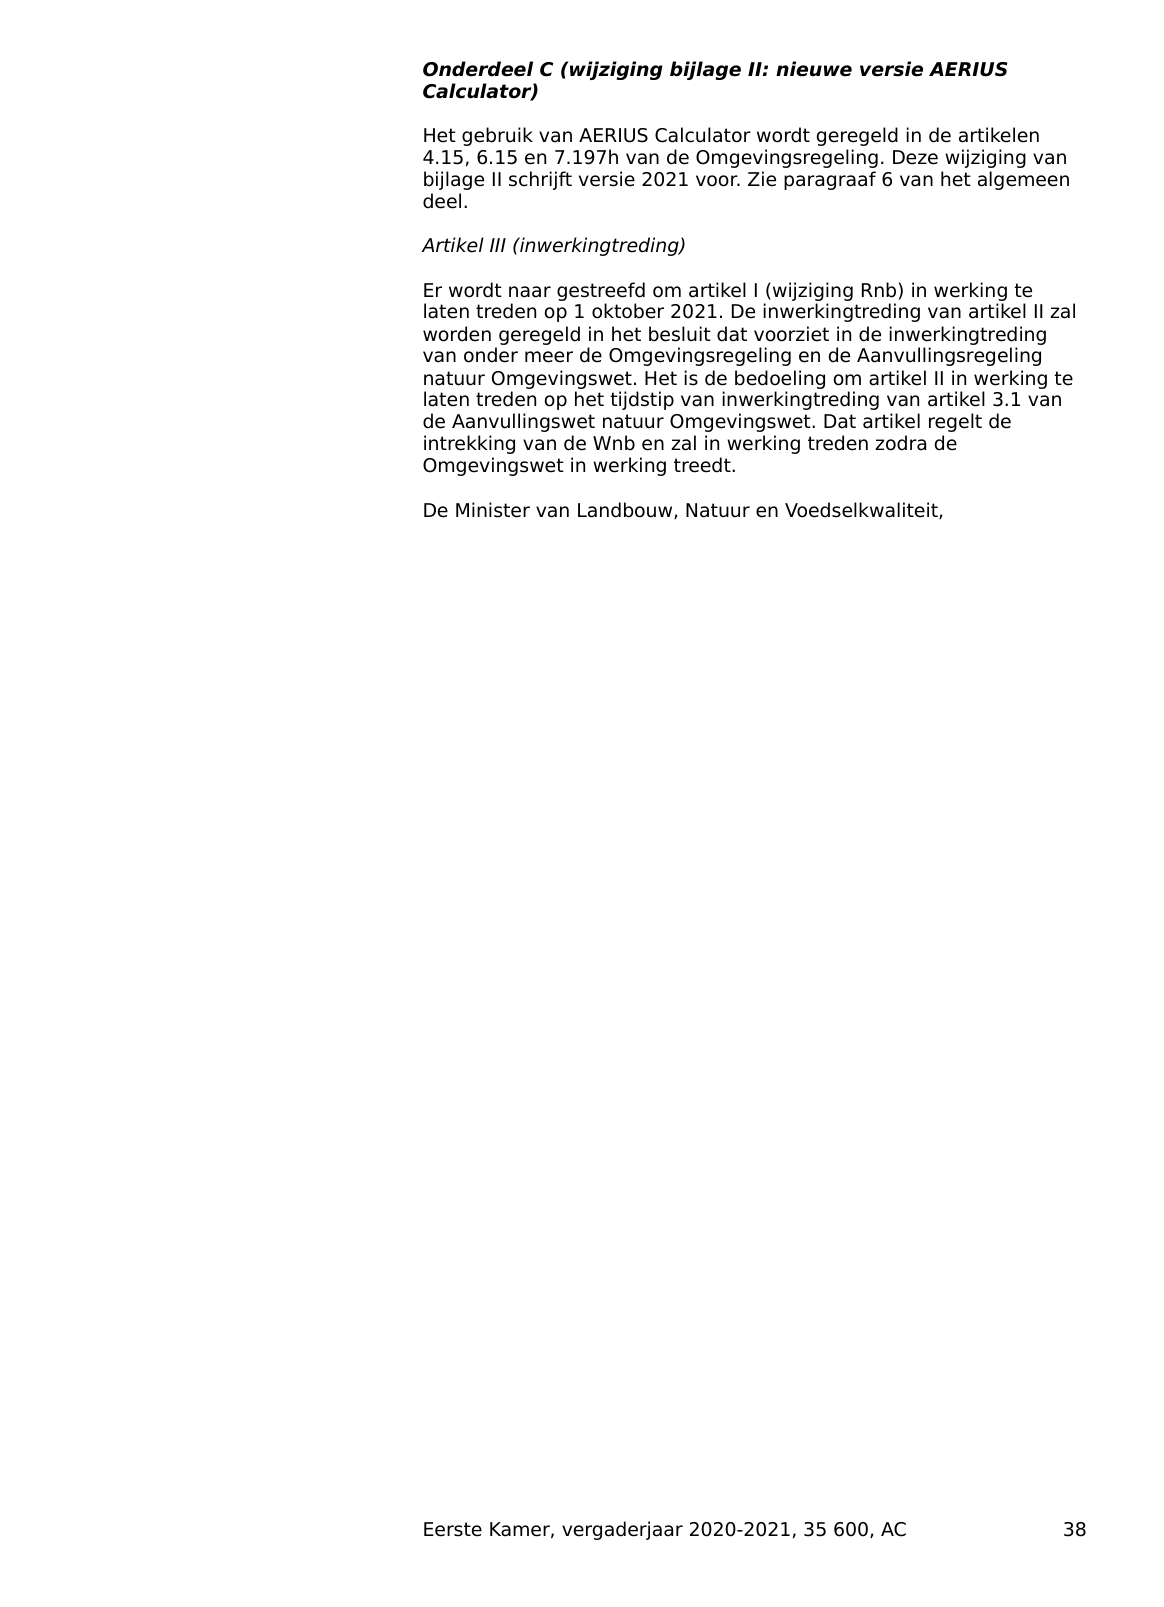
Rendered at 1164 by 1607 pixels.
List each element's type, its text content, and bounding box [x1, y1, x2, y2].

subtitle Artikel III (inwerkingtreding) [422, 235, 1087, 257]
subtitle Onderdeel C (wijziging bijlage II: nieuwe versie AERIUS Calculator) [422, 59, 1087, 103]
text Het gebruik van AERIUS Calculator wordt geregeld in de artikelen 4.15, 6.15 en 7.197h van de Omgevingsregeling. Deze wijziging van bijlage II schrijft versie 2021 voor. Zie paragraaf 6 van het algemeen deel. [422, 125, 1087, 213]
text Er wordt naar gestreefd om artikel I (wijziging Rnb) in werking te laten treden op 1 oktober 2021. De inwerkingtreding van artikel II zal worden geregeld in het besluit dat voorziet in de inwerkingtreding van onder meer de Omgevingsregeling en de Aanvullingsregeling natuur Omgevingswet. Het is de bedoeling om artikel II in werking te laten treden op het tijdstip van inwerkingtreding van artikel 3.1 van de Aanvullingswet natuur Omgevingswet. Dat artikel regelt de intrekking van de Wnb en zal in werking treden zodra de Omgevingswet in werking treedt. [422, 279, 1087, 477]
text De Minister van Landbouw, Natuur en Voedselkwaliteit, [422, 499, 1087, 521]
